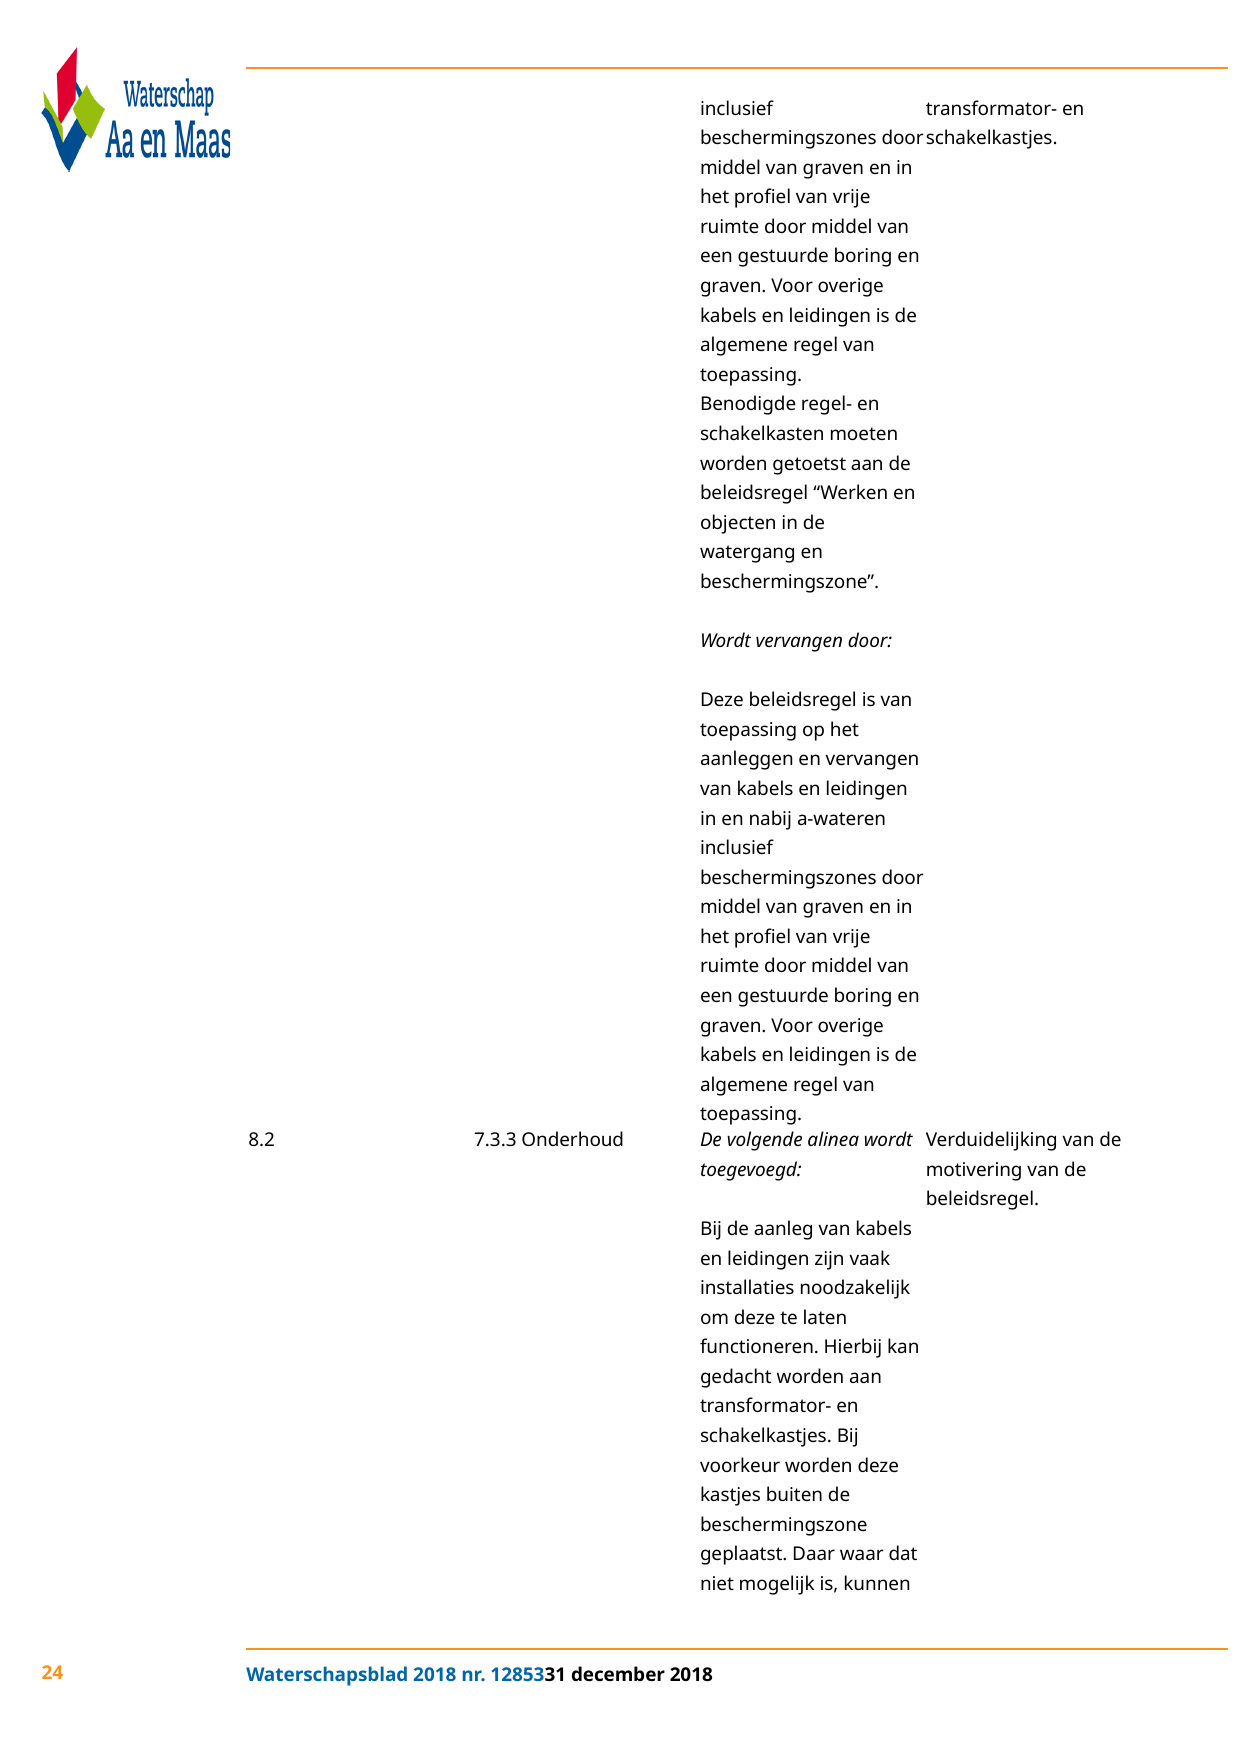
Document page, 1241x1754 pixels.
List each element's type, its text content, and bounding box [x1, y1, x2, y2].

picture [41, 47, 231, 172]
table_cell transformator- en schakelkastjes. [926, 95, 1152, 1126]
table_cell Verduidelijking van de motivering van de beleidsregel. [926, 1126, 1152, 1596]
table_cell [248, 95, 474, 1126]
table_cell 7.3.3 Onderhoud [474, 1126, 700, 1596]
table_cell De volgende alinea wordt toegevoegd: Bij de aanleg van kabels en leidingen zijn vaak installaties noodzakelijk om deze te laten functioneren. Hierbij kan gedacht worden aan transformator- en schakelkastjes. Bij voorkeur worden deze kastjes buiten de beschermingszone geplaatst. Daar waar dat niet mogelijk is, kunnen [700, 1126, 926, 1596]
table_cell inclusief beschermingszones door middel van graven en in het profiel van vrije ruimte door middel van een gestuurde boring en graven. Voor overige kabels en leidingen is de algemene regel van toepassing. Benodigde regel- en schakelkasten moeten worden getoetst aan de beleidsregel “Werken en objecten in de watergang en beschermingszone”. Wordt vervangen door: Deze beleidsregel is van toepassing op het aanleggen en vervangen van kabels en leidingen in en nabij a-wateren inclusief beschermingszones door middel van graven en in het profiel van vrije ruimte door middel van een gestuurde boring en graven. Voor overige kabels en leidingen is de algemene regel van toepassing. [700, 95, 926, 1126]
table_cell [474, 95, 700, 1126]
table_cell 8.2 [248, 1126, 474, 1596]
